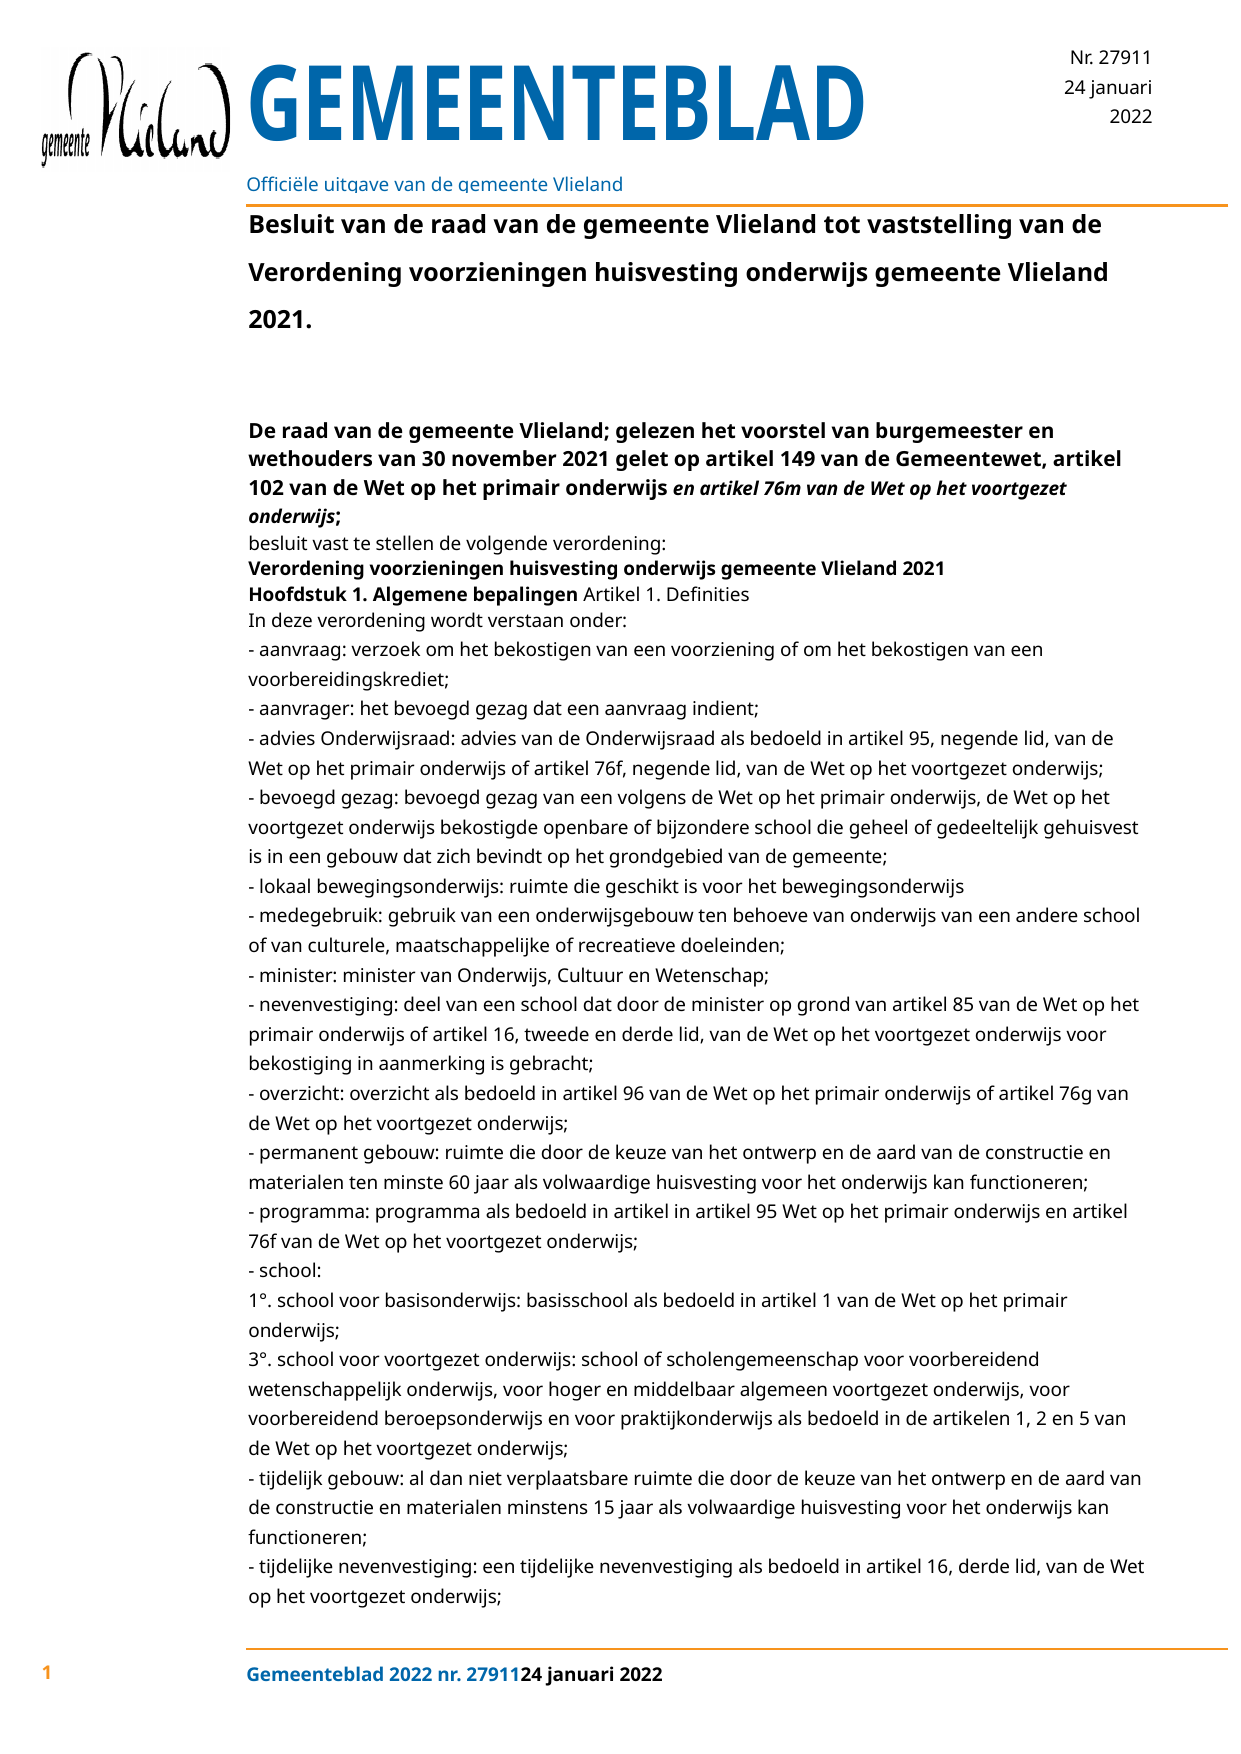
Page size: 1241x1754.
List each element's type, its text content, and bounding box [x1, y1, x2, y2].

text - overzicht: overzicht als bedoeld in artikel 96 van de Wet op het primair onderwijs of artikel 76g van de Wet op het voortgezet onderwijs; [248, 1080, 1152, 1136]
text In deze verordening wordt verstaan onder: [248, 607, 1152, 633]
text - tijdelijk gebouw: al dan niet verplaatsbare ruimte die door de keuze van het ontwerp en de aard van de constructie en materialen minstens 15 jaar als volwaardige huisvesting voor het onderwijs kan functioneren; [248, 1465, 1152, 1550]
text - minister: minister van Onderwijs, Cultuur en Wetenschap; [248, 962, 1152, 988]
text - lokaal bewegingsonderwijs: ruimte die geschikt is voor het bewegingsonderwijs [248, 873, 1152, 899]
picture [41, 47, 231, 172]
text - nevenvestiging: deel van een school dat door de minister op grond van artikel 85 van de Wet op het primair onderwijs of artikel 16, tweede en derde lid, van de Wet op het voortgezet onderwijs voor bekostiging in aanmerking is gebracht; [248, 991, 1152, 1076]
text - bevoegd gezag: bevoegd gezag van een volgens de Wet op het primair onderwijs, de Wet op het voortgezet onderwijs bekostigde openbare of bijzondere school die geheel of gedeeltelijk gehuisvest is in een gebouw dat zich bevindt op het grondgebied van de gemeente; [248, 784, 1152, 869]
text 1°. school voor basisonderwijs: basisschool als bedoeld in artikel 1 van de Wet op het primair onderwijs; [248, 1287, 1152, 1343]
text - programma: programma als bedoeld in artikel in artikel 95 Wet op het primair onderwijs en artikel 76f van de Wet op het voortgezet onderwijs; [248, 1198, 1152, 1254]
text besluit vast te stellen de volgende verordening: [248, 530, 1152, 555]
text De raad van de gemeente Vlieland; gelezen het voorstel van burgemeester en wethouders van 30 november 2021 gelet op artikel 149 van de Gemeentewet, artikel 102 van de Wet op het primair onderwijs en artikel 76m van de Wet op het voortgezet onderwijs; [248, 416, 1152, 530]
text - medegebruik: gebruik van een onderwijsgebouw ten behoeve van onderwijs van een andere school of van culturele, maatschappelijke of recreatieve doeleinden; [248, 903, 1152, 958]
text 3°. school voor voortgezet onderwijs: school of scholengemeenschap voor voorbereidend wetenschappelijk onderwijs, voor hoger en middelbaar algemeen voortgezet onderwijs, voor voorbereidend beroepsonderwijs en voor praktijkonderwijs als bedoeld in de artikelen 1, 2 en 5 van de Wet op het voortgezet onderwijs; [248, 1346, 1152, 1461]
text - permanent gebouw: ruimte die door de keuze van het ontwerp en de aard van de constructie en materialen ten minste 60 jaar als volwaardige huisvesting voor het onderwijs kan functioneren; [248, 1139, 1152, 1195]
text - aanvraag: verzoek om het bekostigen van een voorziening of om het bekostigen van een voorbereidingskrediet; [248, 636, 1152, 692]
text - school: [248, 1258, 1152, 1283]
text - tijdelijke nevenvestiging: een tijdelijke nevenvestiging als bedoeld in artikel 16, derde lid, van de Wet op het voortgezet onderwijs; [248, 1553, 1152, 1609]
text Hoofdstuk 1. Algemene bepalingen Artikel 1. Definities [248, 581, 1152, 607]
text - aanvrager: het bevoegd gezag dat een aanvraag indient; [248, 696, 1152, 721]
text Verordening voorzieningen huisvesting onderwijs gemeente Vlieland 2021 [248, 555, 1152, 581]
text - advies Onderwijsraad: advies van de Onderwijsraad als bedoeld in artikel 95, negende lid, van de Wet op het primair onderwijs of artikel 76f, negende lid, van de Wet op het voortgezet onderwijs; [248, 725, 1152, 781]
text Besluit van de raad van de gemeente Vlieland tot vaststelling van de Verordening voorzieningen huisvesting onderwijs gemeente Vlieland 2021. [248, 207, 1152, 336]
